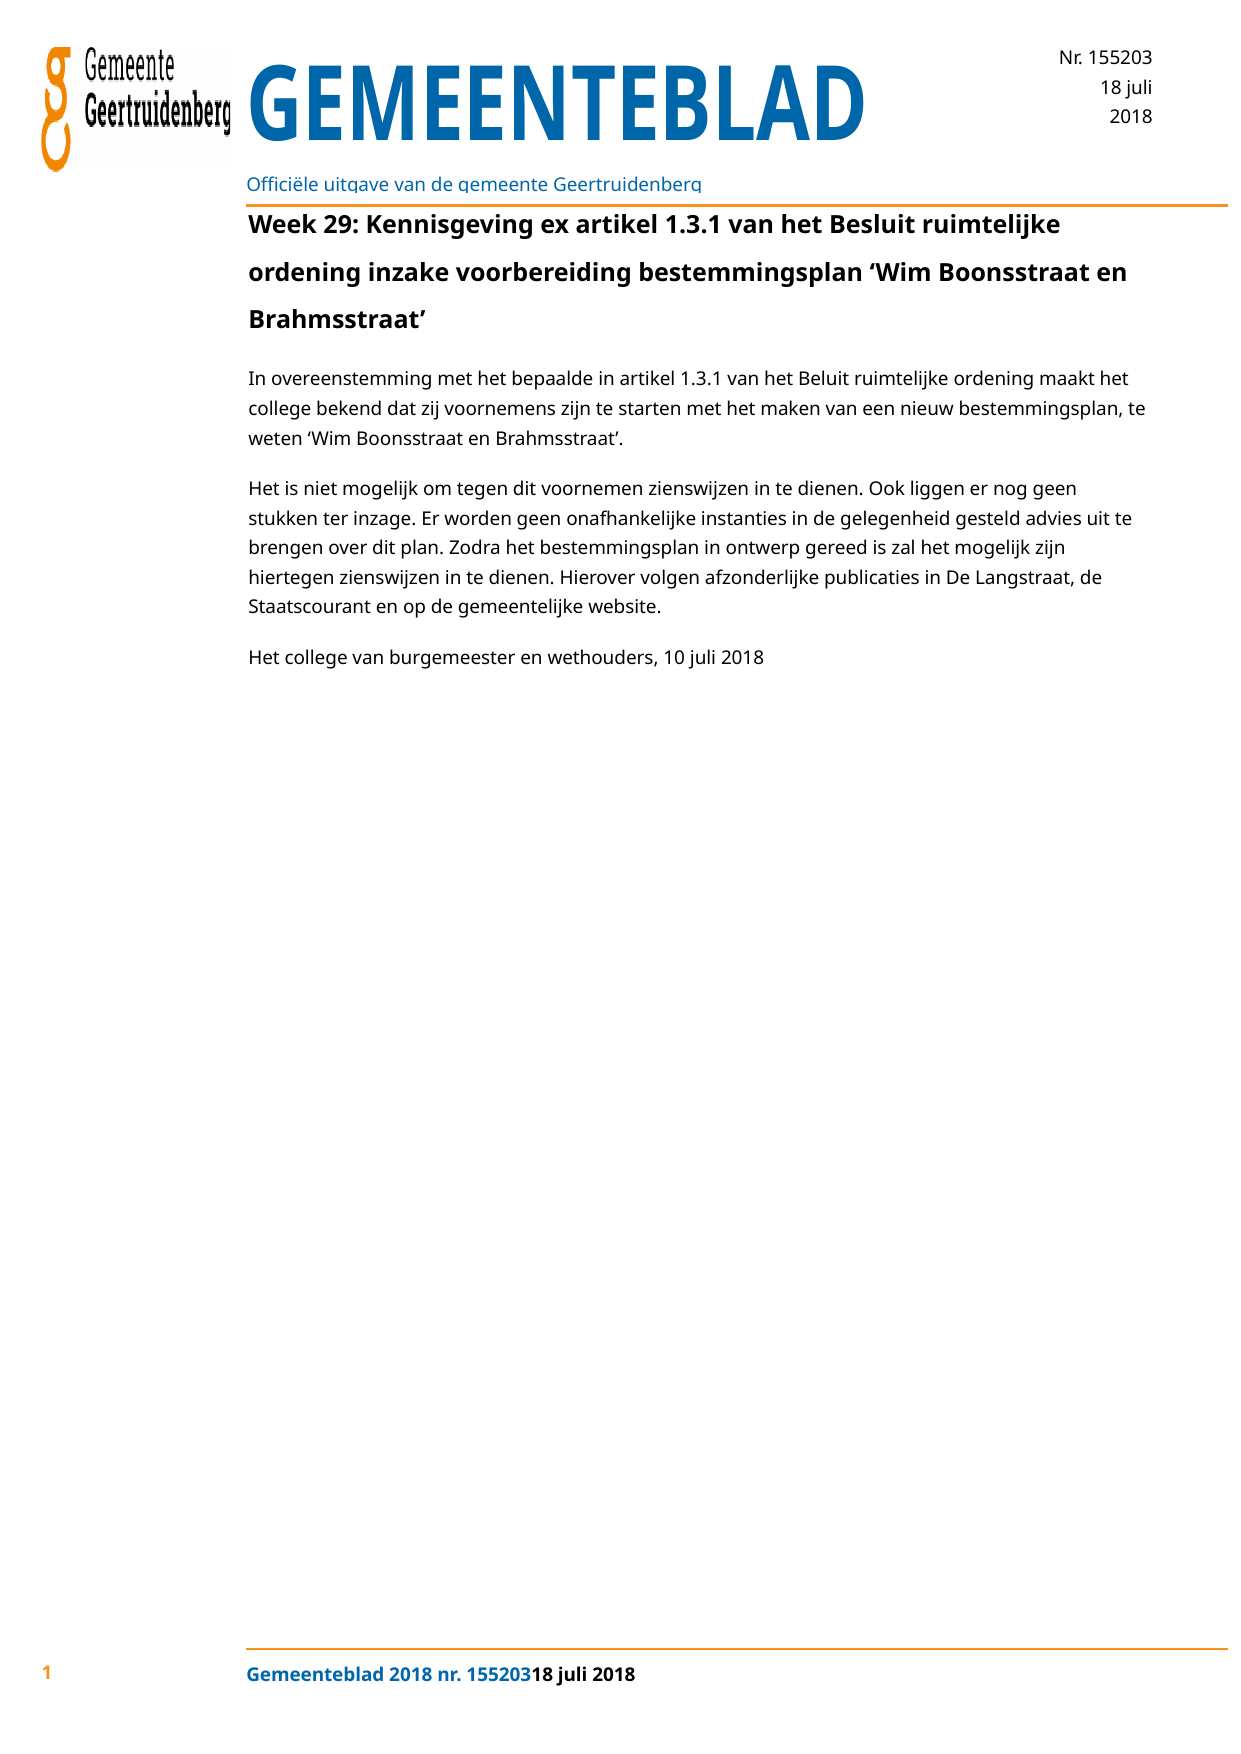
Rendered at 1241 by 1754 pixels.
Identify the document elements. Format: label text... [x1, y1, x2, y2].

text Het college van burgemeester en wethouders, 10 juli 2018 [248, 644, 1152, 669]
text In overeenstemming met het bepaalde in artikel 1.3.1 van het Beluit ruimtelijke ordening maakt het college bekend dat zij voornemens zijn te starten met het maken van een nieuw bestemmingsplan, te weten ‘Wim Boonsstraat en Brahmsstraat’. [248, 366, 1152, 450]
picture [41, 47, 231, 172]
text Het is niet mogelijk om tegen dit voornemen zienswijzen in te dienen. Ook liggen er nog geen stukken ter inzage. Er worden geen onafhankelijke instanties in de gelegenheid gesteld advies uit te brengen over dit plan. Zodra het bestemmingsplan in ontwerp gereed is zal het mogelijk zijn hiertegen zienswijzen in te dienen. Hierover volgen afzonderlijke publicaties in De Langstraat, de Staatscourant en op de gemeentelijke website. [248, 475, 1152, 619]
text Week 29: Kennisgeving ex artikel 1.3.1 van het Besluit ruimtelijke ordening inzake voorbereiding bestemmingsplan ‘Wim Boonsstraat en Brahmsstraat’ [248, 207, 1152, 336]
